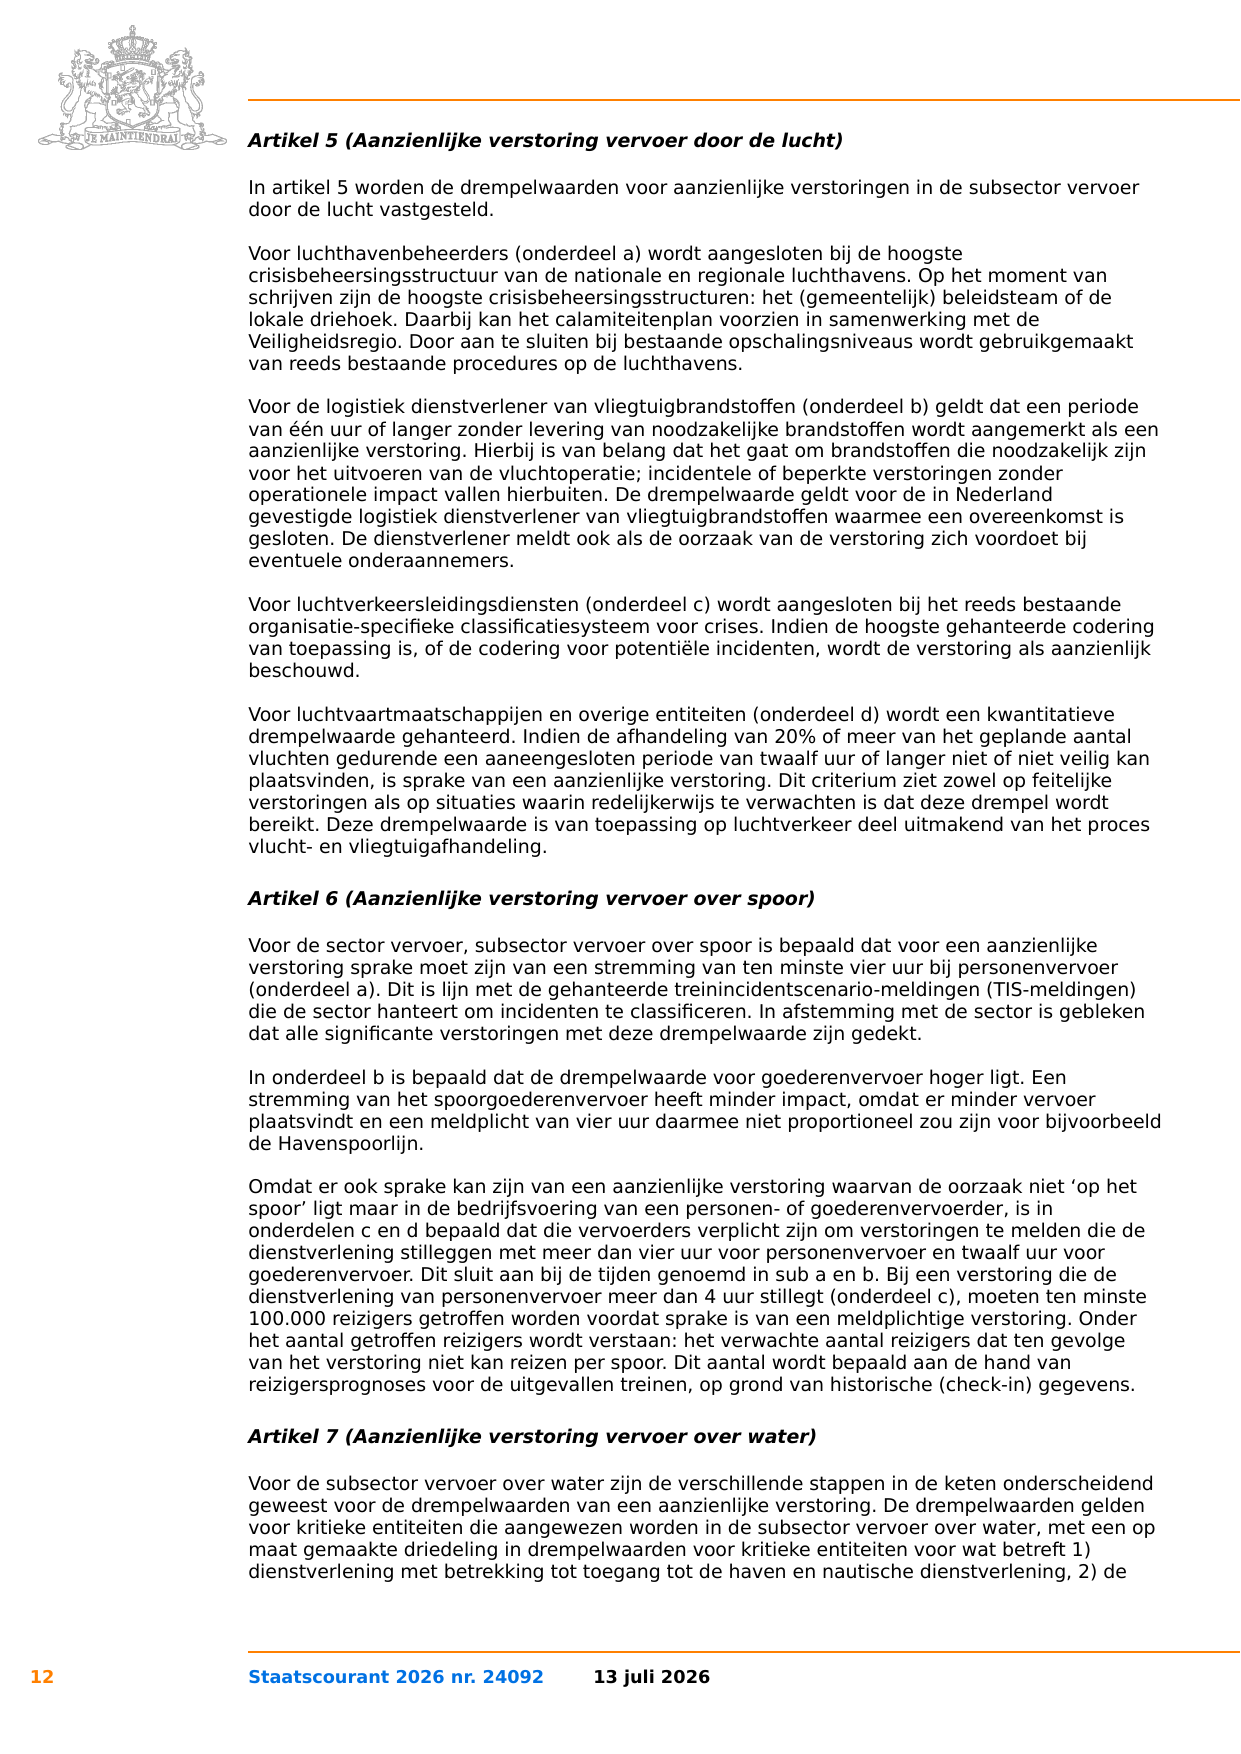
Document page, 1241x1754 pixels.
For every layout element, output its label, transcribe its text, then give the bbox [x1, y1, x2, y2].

text Voor de sector vervoer, subsector vervoer over spoor is bepaald dat voor een aanzienlijke verstoring sprake moet zijn van een stremming van ten minste vier uur bij personenvervoer (onderdeel a). Dit is lijn met de gehanteerde treinincidentscenario-meldingen (TIS-meldingen) die de sector hanteert om incidenten te classificeren. In afstemming met de sector is gebleken dat alle significante verstoringen met deze drempelwaarde zijn gedekt. [248, 935, 1163, 1045]
text Voor de logistiek dienstverlener van vliegtuigbrandstoffen (onderdeel b) geldt dat een periode van één uur of langer zonder levering van noodzakelijke brandstoffen wordt aangemerkt als een aanzienlijke verstoring. Hierbij is van belang dat het gaat om brandstoffen die noodzakelijk zijn voor het uitvoeren van de vluchtoperatie; incidentele of beperkte verstoringen zonder operationele impact vallen hierbuiten. De drempelwaarde geldt voor de in Nederland gevestigde logistiek dienstverlener van vliegtuigbrandstoffen waarmee een overeenkomst is gesloten. De dienstverlener meldt ook als de oorzaak van de verstoring zich voordoet bij eventuele onderaannemers. [248, 396, 1163, 572]
text In onderdeel b is bepaald dat de drempelwaarde voor goederenvervoer hoger ligt. Een stremming van het spoorgoederenvervoer heeft minder impact, omdat er minder vervoer plaatsvindt en een meldplicht van vier uur daarmee niet proportioneel zou zijn voor bijvoorbeeld de Havenspoorlijn. [248, 1067, 1163, 1154]
text In artikel 5 worden de drempelwaarden voor aanzienlijke verstoringen in de subsector vervoer door de lucht vastgesteld. [248, 177, 1163, 221]
text Omdat er ook sprake kan zijn van een aanzienlijke verstoring waarvan de oorzaak niet ‘op het spoor’ ligt maar in de bedrijfsvoering van een personen- of goederenvervoerder, is in onderdelen c en d bepaald dat die vervoerders verplicht zijn om verstoringen te melden die de dienstverlening stilleggen met meer dan vier uur voor personenvervoer en twaalf uur voor goederenvervoer. Dit sluit aan bij de tijden genoemd in sub a en b. Bij een verstoring die de dienstverlening van personenvervoer meer dan 4 uur stillegt (onderdeel c), moeten ten minste 100.000 reizigers getroffen worden voordat sprake is van een meldplichtige verstoring. Onder het aantal getroffen reizigers wordt verstaan: het verwachte aantal reizigers dat ten gevolge van het verstoring niet kan reizen per spoor. Dit aantal wordt bepaald aan de hand van reizigersprognoses voor de uitgevallen treinen, op grond van historische (check-in) gegevens. [248, 1176, 1163, 1396]
text Voor de subsector vervoer over water zijn de verschillende stappen in de keten onderscheidend geweest voor de drempelwaarden van een aanzienlijke verstoring. De drempelwaarden gelden voor kritieke entiteiten die aangewezen worden in de subsector vervoer over water, met een op maat gemaakte driedeling in drempelwaarden voor kritieke entiteiten voor wat betreft 1) dienstverlening met betrekking tot toegang tot de haven en nautische dienstverlening, 2) de [248, 1473, 1163, 1583]
text Voor luchtverkeersleidingsdiensten (onderdeel c) wordt aangesloten bij het reeds bestaande organisatie-specifieke classificatiesysteem voor crises. Indien de hoogste gehanteerde codering van toepassing is, of de codering voor potentiële incidenten, wordt de verstoring als aanzienlijk beschouwd. [248, 594, 1163, 682]
text Voor luchthavenbeheerders (onderdeel a) wordt aangesloten bij de hoogste crisisbeheersingsstructuur van de nationale en regionale luchthavens. Op het moment van schrijven zijn de hoogste crisisbeheersingsstructuren: het (gemeentelijk) beleidsteam of de lokale driehoek. Daarbij kan het calamiteitenplan voorzien in samenwerking met de Veiligheidsregio. Door aan te sluiten bij bestaande opschalingsniveaus wordt gebruikgemaakt van reeds bestaande procedures op de luchthavens. [248, 243, 1163, 374]
subtitle Artikel 7 (Aanzienlijke verstoring vervoer over water) [248, 1426, 1163, 1448]
picture [38, 25, 227, 150]
text Voor luchtvaartmaatschappijen en overige entiteiten (onderdeel d) wordt een kwantitatieve drempelwaarde gehanteerd. Indien de afhandeling van 20% of meer van het geplande aantal vluchten gedurende een aaneengesloten periode van twaalf uur of langer niet of niet veilig kan plaatsvinden, is sprake van een aanzienlijke verstoring. Dit criterium ziet zowel op feitelijke verstoringen als op situaties waarin redelijkerwijs te verwachten is dat deze drempel wordt bereikt. Deze drempelwaarde is van toepassing op luchtverkeer deel uitmakend van het proces vlucht- en vliegtuigafhandeling. [248, 704, 1163, 858]
subtitle Artikel 6 (Aanzienlijke verstoring vervoer over spoor) [248, 888, 1163, 910]
subtitle Artikel 5 (Aanzienlijke verstoring vervoer door de lucht) [248, 130, 1163, 152]
